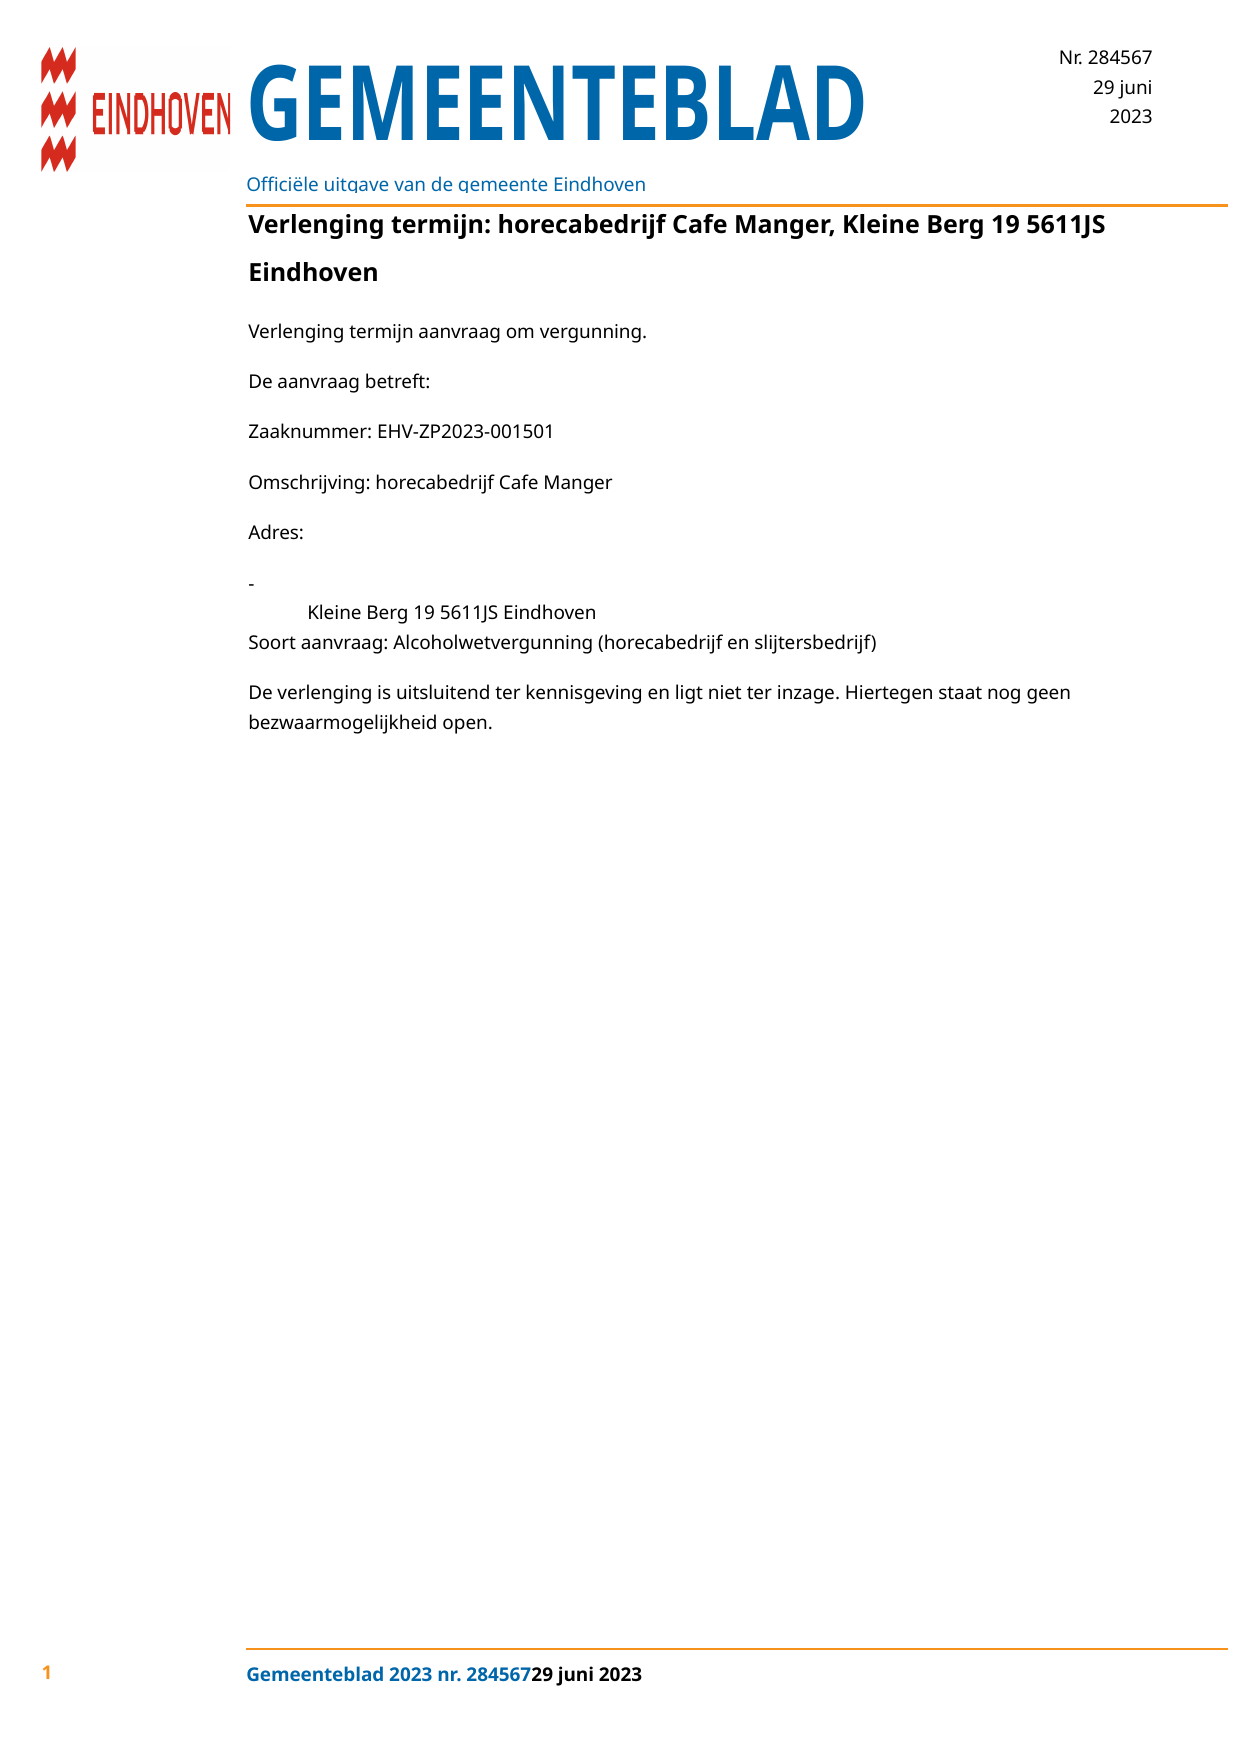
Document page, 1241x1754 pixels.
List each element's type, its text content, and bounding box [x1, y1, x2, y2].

text Verlenging termijn: horecabedrijf Cafe Manger, Kleine Berg 19 5611JS Eindhoven [248, 207, 1152, 288]
text Omschrijving: horecabedrijf Cafe Manger [248, 469, 1152, 495]
picture [41, 47, 231, 172]
text De aanvraag betreft: [248, 368, 1152, 394]
text Zaaknummer: EHV-ZP2023-001501 [248, 419, 1152, 444]
text Adres: [248, 519, 1152, 545]
text De verlenging is uitsluitend ter kennisgeving en ligt niet ter inzage. Hiertegen staat nog geen bezwaarmogelijkheid open. [248, 679, 1152, 735]
text Verlenging termijn aanvraag om vergunning. [248, 318, 1152, 344]
list Kleine Berg 19 5611JS Eindhoven [248, 599, 1152, 625]
text Soort aanvraag: Alcoholwetvergunning (horecabedrijf en slijtersbedrijf) [248, 629, 1152, 655]
